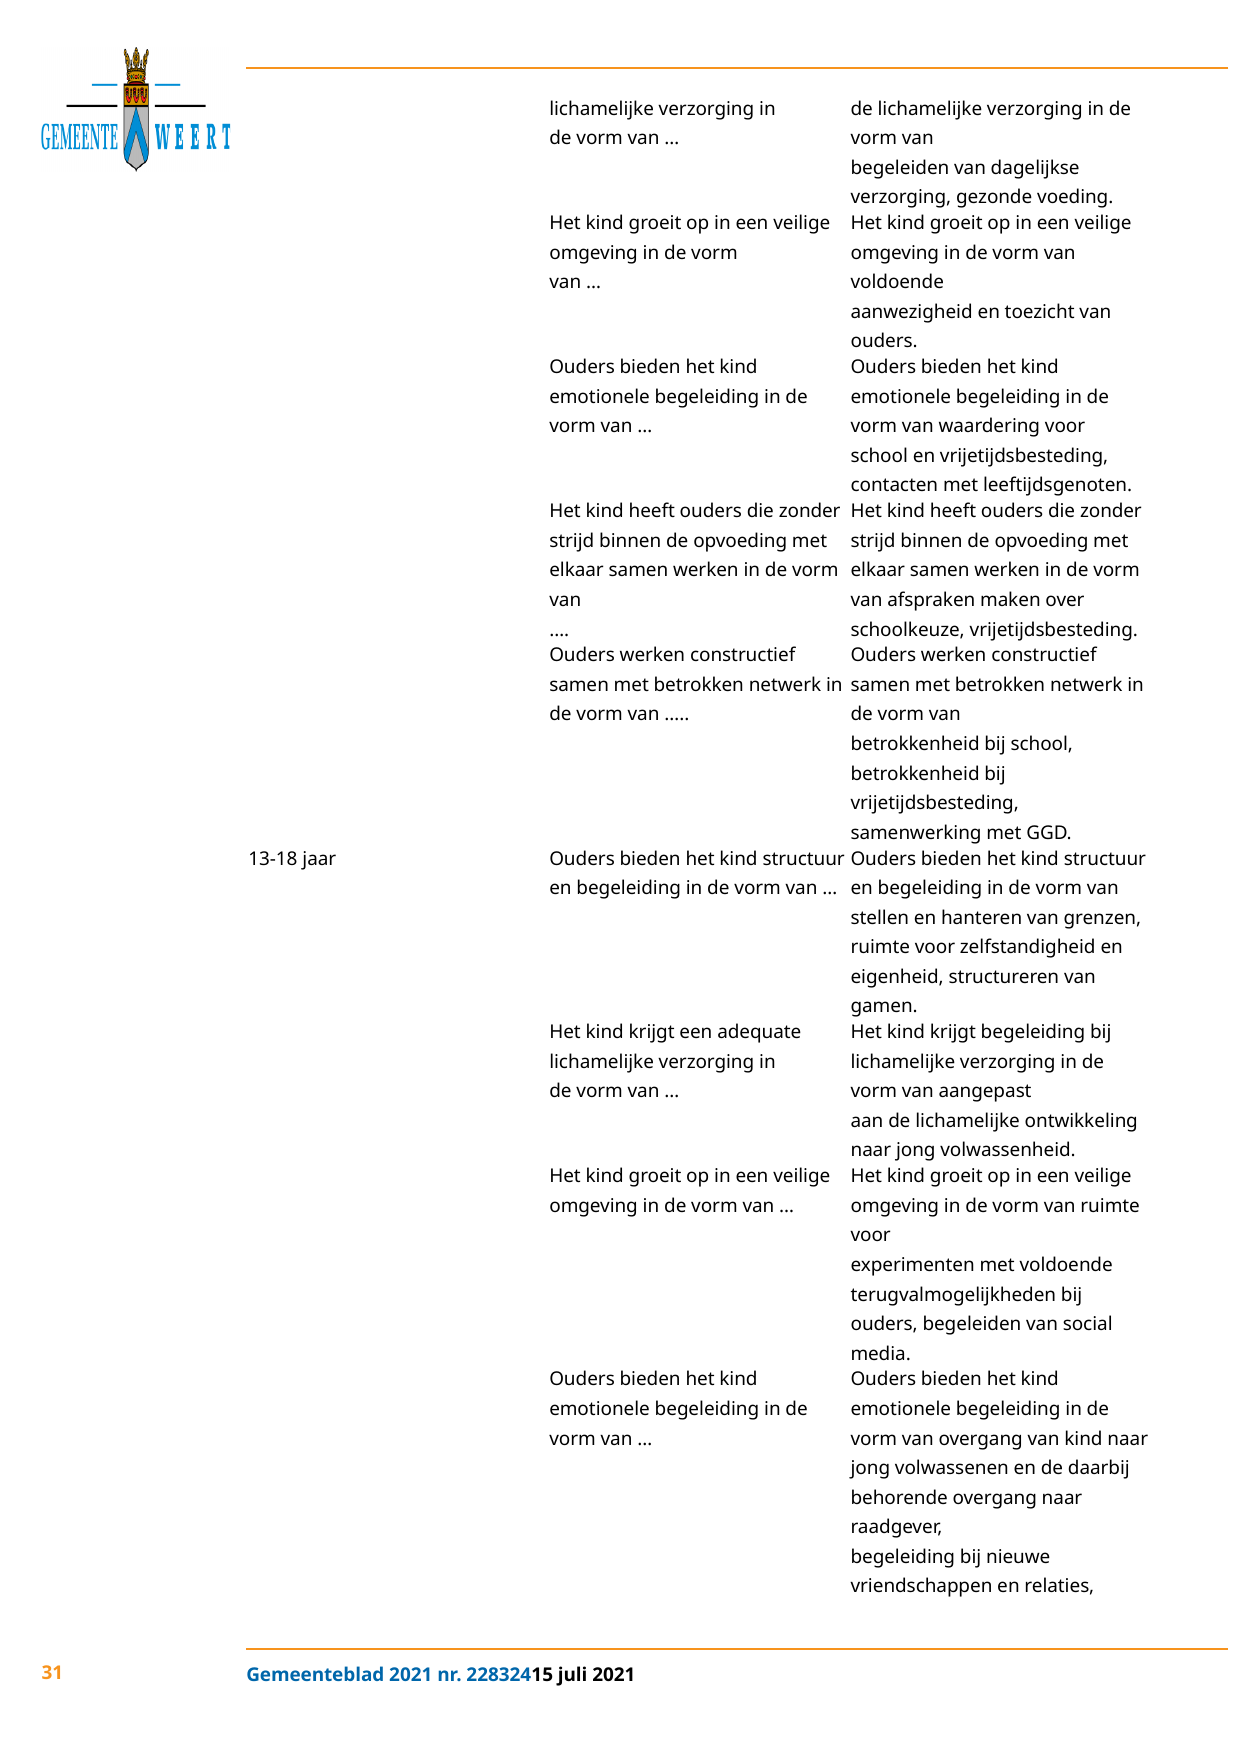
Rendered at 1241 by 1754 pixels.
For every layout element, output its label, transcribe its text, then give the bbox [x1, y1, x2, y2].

table_cell Ouders bieden het kind emotionele begeleiding in de vorm van overgang van kind naar jong volwassenen en de daarbij behorende overgang naar raadgever, begeleiding bij nieuwe vriendschappen en relaties, [850, 1366, 1152, 1598]
table_cell Het kind groeit op in een veilige omgeving in de vorm van voldoende aanwezigheid en toezicht van ouders. [850, 209, 1152, 353]
table_cell Ouders bieden het kind emotionele begeleiding in de vorm van … [549, 1366, 850, 1598]
table_cell [248, 95, 549, 209]
table_cell Ouders werken constructief samen met betrokken netwerk in de vorm van ….. [549, 641, 850, 845]
table_cell [248, 1163, 549, 1366]
table_cell Ouders bieden het kind emotionele begeleiding in de vorm van … [549, 353, 850, 497]
table_cell Het kind groeit op in een veilige omgeving in de vorm van … [549, 209, 850, 353]
table_cell [248, 641, 549, 845]
table_cell [248, 353, 549, 497]
table_cell Het kind krijgt begeleiding bij lichamelijke verzorging in de vorm van aangepast aan de lichamelijke ontwikkeling naar jong volwassenheid. [850, 1018, 1152, 1162]
table_cell Het kind groeit op in een veilige omgeving in de vorm van ruimte voor experimenten met voldoende terugvalmogelijkheden bij ouders, begeleiden van social media. [850, 1163, 1152, 1366]
table_cell Het kind groeit op in een veilige omgeving in de vorm van … [549, 1163, 850, 1366]
table_cell Ouders bieden het kind structuur en begeleiding in de vorm van … [549, 845, 850, 1018]
table_cell [248, 498, 549, 641]
table_cell [248, 1018, 549, 1162]
table_cell [248, 1366, 549, 1598]
table_cell Het kind heeft ouders die zonder strijd binnen de opvoeding met elkaar samen werken in de vorm van afspraken maken over schoolkeuze, vrijetijdsbesteding. [850, 498, 1152, 641]
table_cell Ouders werken constructief samen met betrokken netwerk in de vorm van betrokkenheid bij school, betrokkenheid bij vrijetijdsbesteding, samenwerking met GGD. [850, 641, 1152, 845]
table_cell 13-18 jaar [248, 845, 549, 1018]
table_cell Het kind krijgt een adequate lichamelijke verzorging in de vorm van … [549, 1018, 850, 1162]
table_cell lichamelijke verzorging in de vorm van … [549, 95, 850, 209]
table_cell Ouders bieden het kind emotionele begeleiding in de vorm van waardering voor school en vrijetijdsbesteding, contacten met leeftijdsgenoten. [850, 353, 1152, 497]
table_cell de lichamelijke verzorging in de vorm van begeleiden van dagelijkse verzorging, gezonde voeding. [850, 95, 1152, 209]
table_cell Het kind heeft ouders die zonder strijd binnen de opvoeding met elkaar samen werken in de vorm van …. [549, 498, 850, 641]
table_cell [248, 209, 549, 353]
table_cell Ouders bieden het kind structuur en begeleiding in de vorm van stellen en hanteren van grenzen, ruimte voor zelfstandigheid en eigenheid, structureren van gamen. [850, 845, 1152, 1018]
picture [41, 47, 231, 172]
